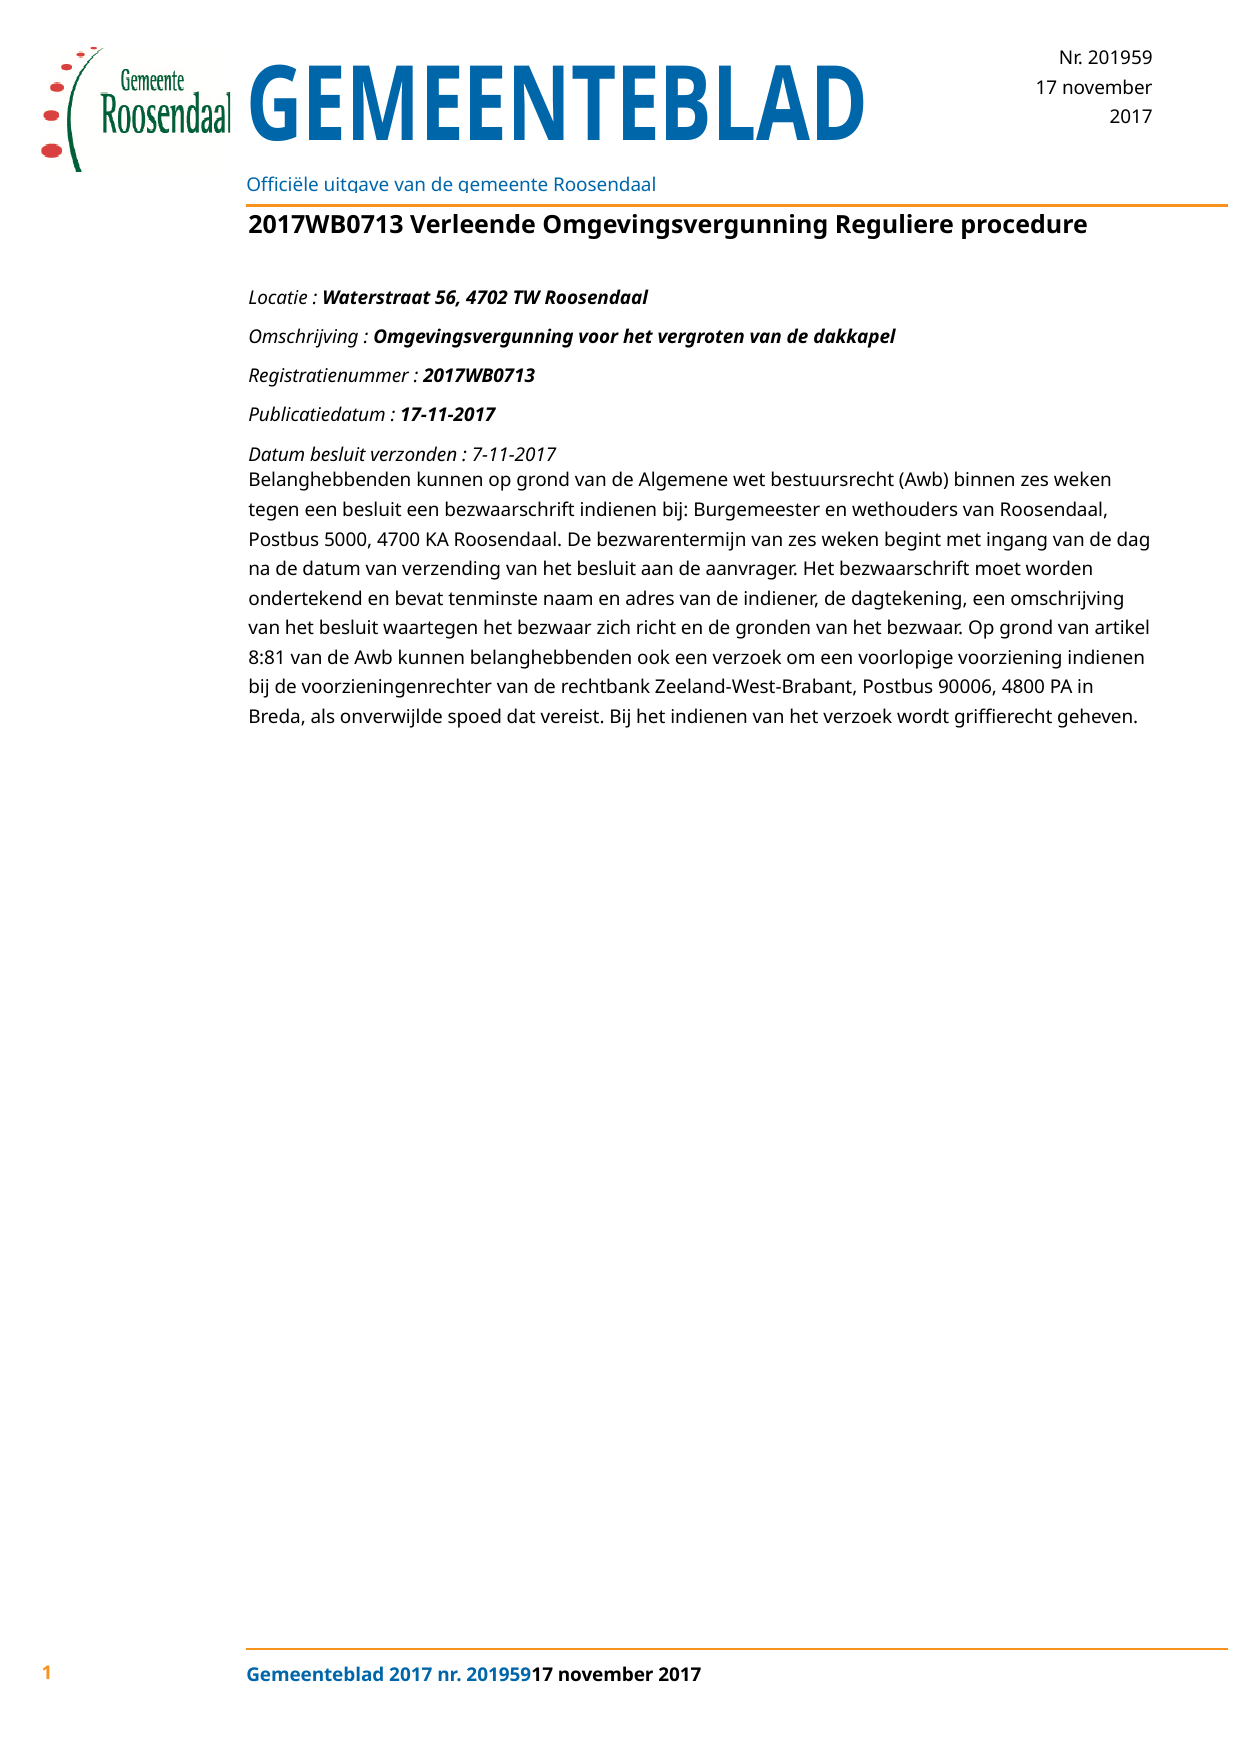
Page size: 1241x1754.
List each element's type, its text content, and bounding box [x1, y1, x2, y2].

text Omschrijving : Omgevingsvergunning voor het vergroten van de dakkapel [248, 323, 1152, 349]
text Datum besluit verzonden : 7-11-2017 [248, 441, 1152, 467]
text Locatie : Waterstraat 56, 4702 TW Roosendaal [248, 284, 1152, 309]
text Publicatiedatum : 17-11-2017 [248, 402, 1152, 427]
text 2017WB0713 Verleende Omgevingsvergunning Reguliere procedure [248, 207, 1152, 241]
text Belanghebbenden kunnen op grond van de Algemene wet bestuursrecht (Awb) binnen zes weken tegen een besluit een bezwaarschrift indienen bij: Burgemeester en wethouders van Roosendaal, Postbus 5000, 4700 KA Roosendaal. De bezwarentermijn van zes weken begint met ingang van de dag na de datum van verzending van het besluit aan de aanvrager. Het bezwaarschrift moet worden ondertekend en bevat tenminste naam en adres van de indiener, de dagtekening, een omschrijving van het besluit waartegen het bezwaar zich richt en de gronden van het bezwaar. Op grond van artikel 8:81 van de Awb kunnen belanghebbenden ook een verzoek om een voorlopige voorziening indienen bij de voorzieningenrechter van de rechtbank Zeeland-West-Brabant, Postbus 90006, 4800 PA in Breda, als onverwijlde spoed dat vereist. Bij het indienen van het verzoek wordt griffierecht geheven. [248, 467, 1152, 729]
text Registratienummer : 2017WB0713 [248, 362, 1152, 388]
picture [41, 47, 231, 172]
